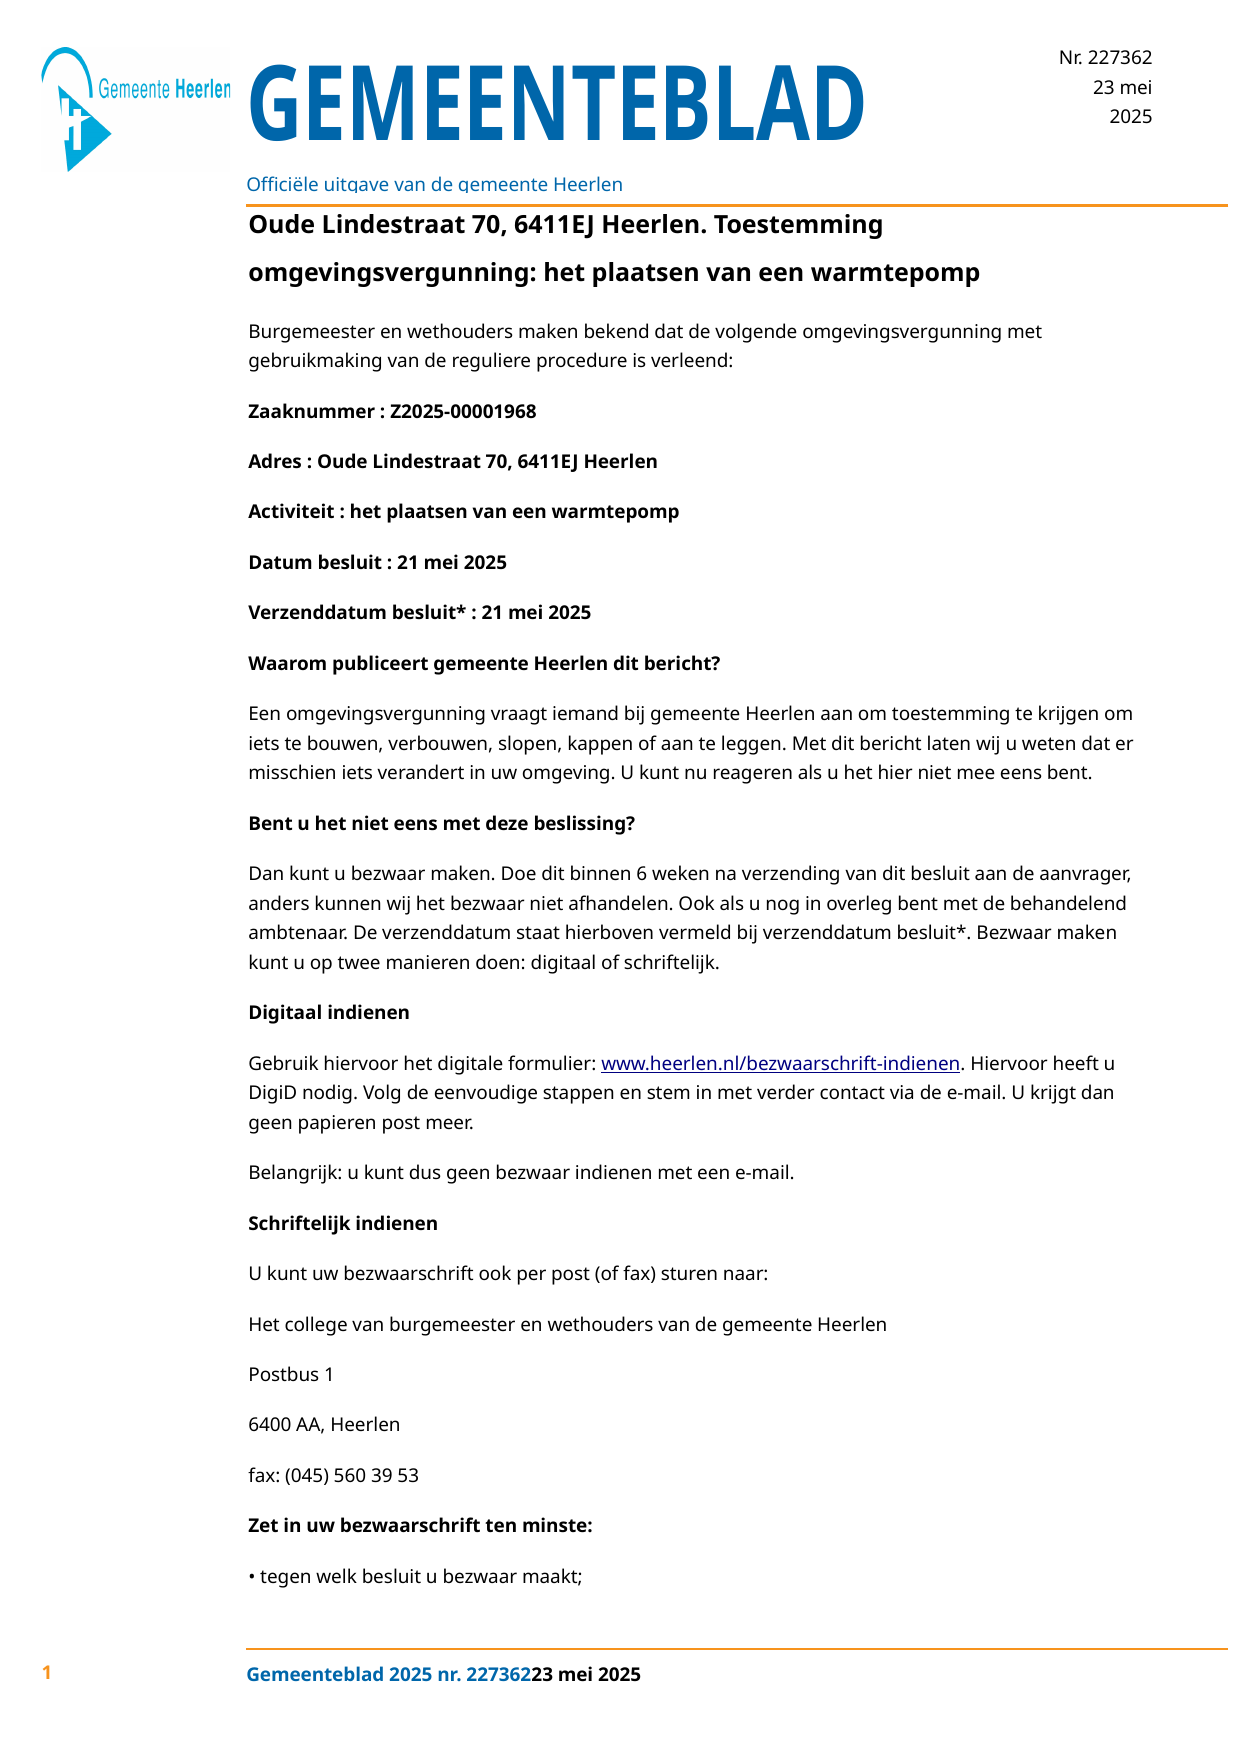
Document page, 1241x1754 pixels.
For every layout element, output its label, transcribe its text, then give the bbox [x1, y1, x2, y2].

text Zet in uw bezwaarschrift ten minste: [248, 1512, 1152, 1538]
text Het college van burgemeester en wethouders van de gemeente Heerlen [248, 1311, 1152, 1337]
text Oude Lindestraat 70, 6411EJ Heerlen. Toestemming omgevingsvergunning: het plaatsen van een warmtepomp [248, 207, 1152, 288]
text Belangrijk: u kunt dus geen bezwaar indienen met een e-mail. [248, 1159, 1152, 1185]
text Een omgevingsvergunning vraagt iemand bij gemeente Heerlen aan om toestemming te krijgen om iets te bouwen, verbouwen, slopen, kappen of aan te leggen. Met dit bericht laten wij u weten dat er misschien iets verandert in uw omgeving. U kunt nu reageren als u het hier niet mee eens bent. [248, 700, 1152, 785]
text • tegen welk besluit u bezwaar maakt; [248, 1563, 1152, 1589]
text Activiteit : het plaatsen van een warmtepomp [248, 499, 1152, 524]
text Zaaknummer : Z2025-00001968 [248, 398, 1152, 424]
text Dan kunt u bezwaar maken. Doe dit binnen 6 weken na verzending van dit besluit aan de aanvrager, anders kunnen wij het bezwaar niet afhandelen. Ook als u nog in overleg bent met de behandelend ambtenaar. De verzenddatum staat hierboven vermeld bij verzenddatum besluit*. Bezwaar maken kunt u op twee manieren doen: digitaal of schriftelijk. [248, 860, 1152, 975]
picture [41, 47, 59, 70]
text 6400 AA, Heerlen [248, 1412, 1152, 1437]
text Bent u het niet eens met deze beslissing? [248, 810, 1152, 836]
text Gebruik hiervoor het digitale formulier: www.heerlen.nl/bezwaarschrift-indienen. Hiervoor heeft u DigiD nodig. Volg de eenvoudige stappen en stem in met verder contact via de e-mail. U krijgt dan geen papieren post meer. [248, 1050, 1152, 1135]
text Verzenddatum besluit* : 21 mei 2025 [248, 599, 1152, 625]
text Burgemeester en wethouders maken bekend dat de volgende omgevingsvergunning met gebruikmaking van de reguliere procedure is verleend: [248, 318, 1152, 373]
text U kunt uw bezwaarschrift ook per post (of fax) sturen naar: [248, 1260, 1152, 1286]
text Adres : Oude Lindestraat 70, 6411EJ Heerlen [248, 448, 1152, 474]
text Schriftelijk indienen [248, 1210, 1152, 1236]
text Waarom publiceert gemeente Heerlen dit bericht? [248, 650, 1152, 676]
text Datum besluit : 21 mei 2025 [248, 549, 1152, 575]
text Digitaal indienen [248, 999, 1152, 1025]
picture [41, 47, 231, 172]
text fax: (045) 560 39 53 [248, 1462, 1152, 1488]
text Postbus 1 [248, 1361, 1152, 1387]
